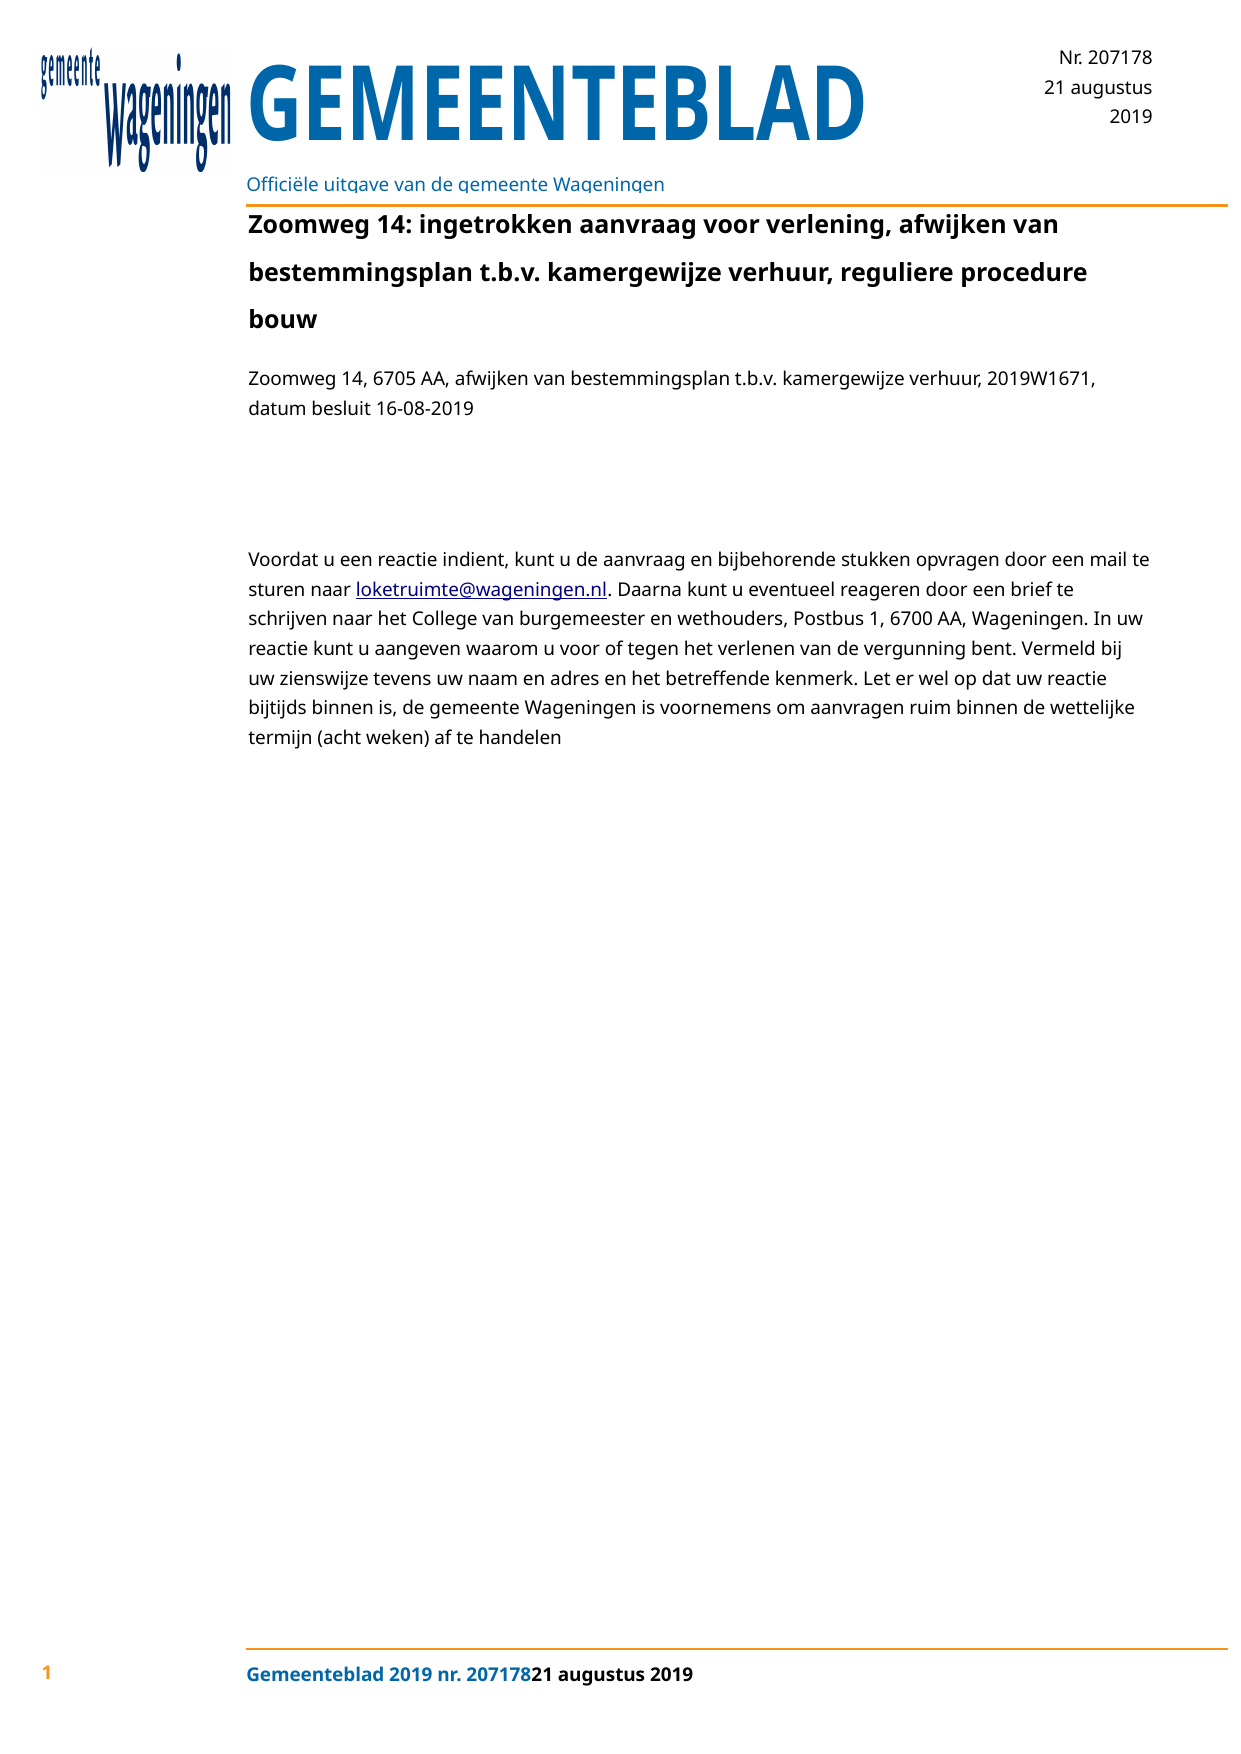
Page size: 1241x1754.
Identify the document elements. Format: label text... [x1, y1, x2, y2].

picture [41, 47, 231, 172]
text Zoomweg 14: ingetrokken aanvraag voor verlening, afwijken van bestemmingsplan t.b.v. kamergewijze verhuur, reguliere procedure bouw [248, 207, 1152, 336]
text Voordat u een reactie indient, kunt u de aanvraag en bijbehorende stukken opvragen door een mail te sturen naar loketruimte@wageningen.nl. Daarna kunt u eventueel reageren door een brief te schrijven naar het College van burgemeester en wethouders, Postbus 1, 6700 AA, Wageningen. In uw reactie kunt u aangeven waarom u voor of tegen het verlenen van de vergunning bent. Vermeld bij uw zienswijze tevens uw naam en adres en het betreffende kenmerk. Let er wel op dat uw reactie bijtijds binnen is, de gemeente Wageningen is voornemens om aanvragen ruim binnen de wettelijke termijn (acht weken) af te handelen [248, 546, 1152, 749]
text Zoomweg 14, 6705 AA, afwijken van bestemmingsplan t.b.v. kamergewijze verhuur, 2019W1671, datum besluit 16-08-2019 [248, 366, 1152, 421]
